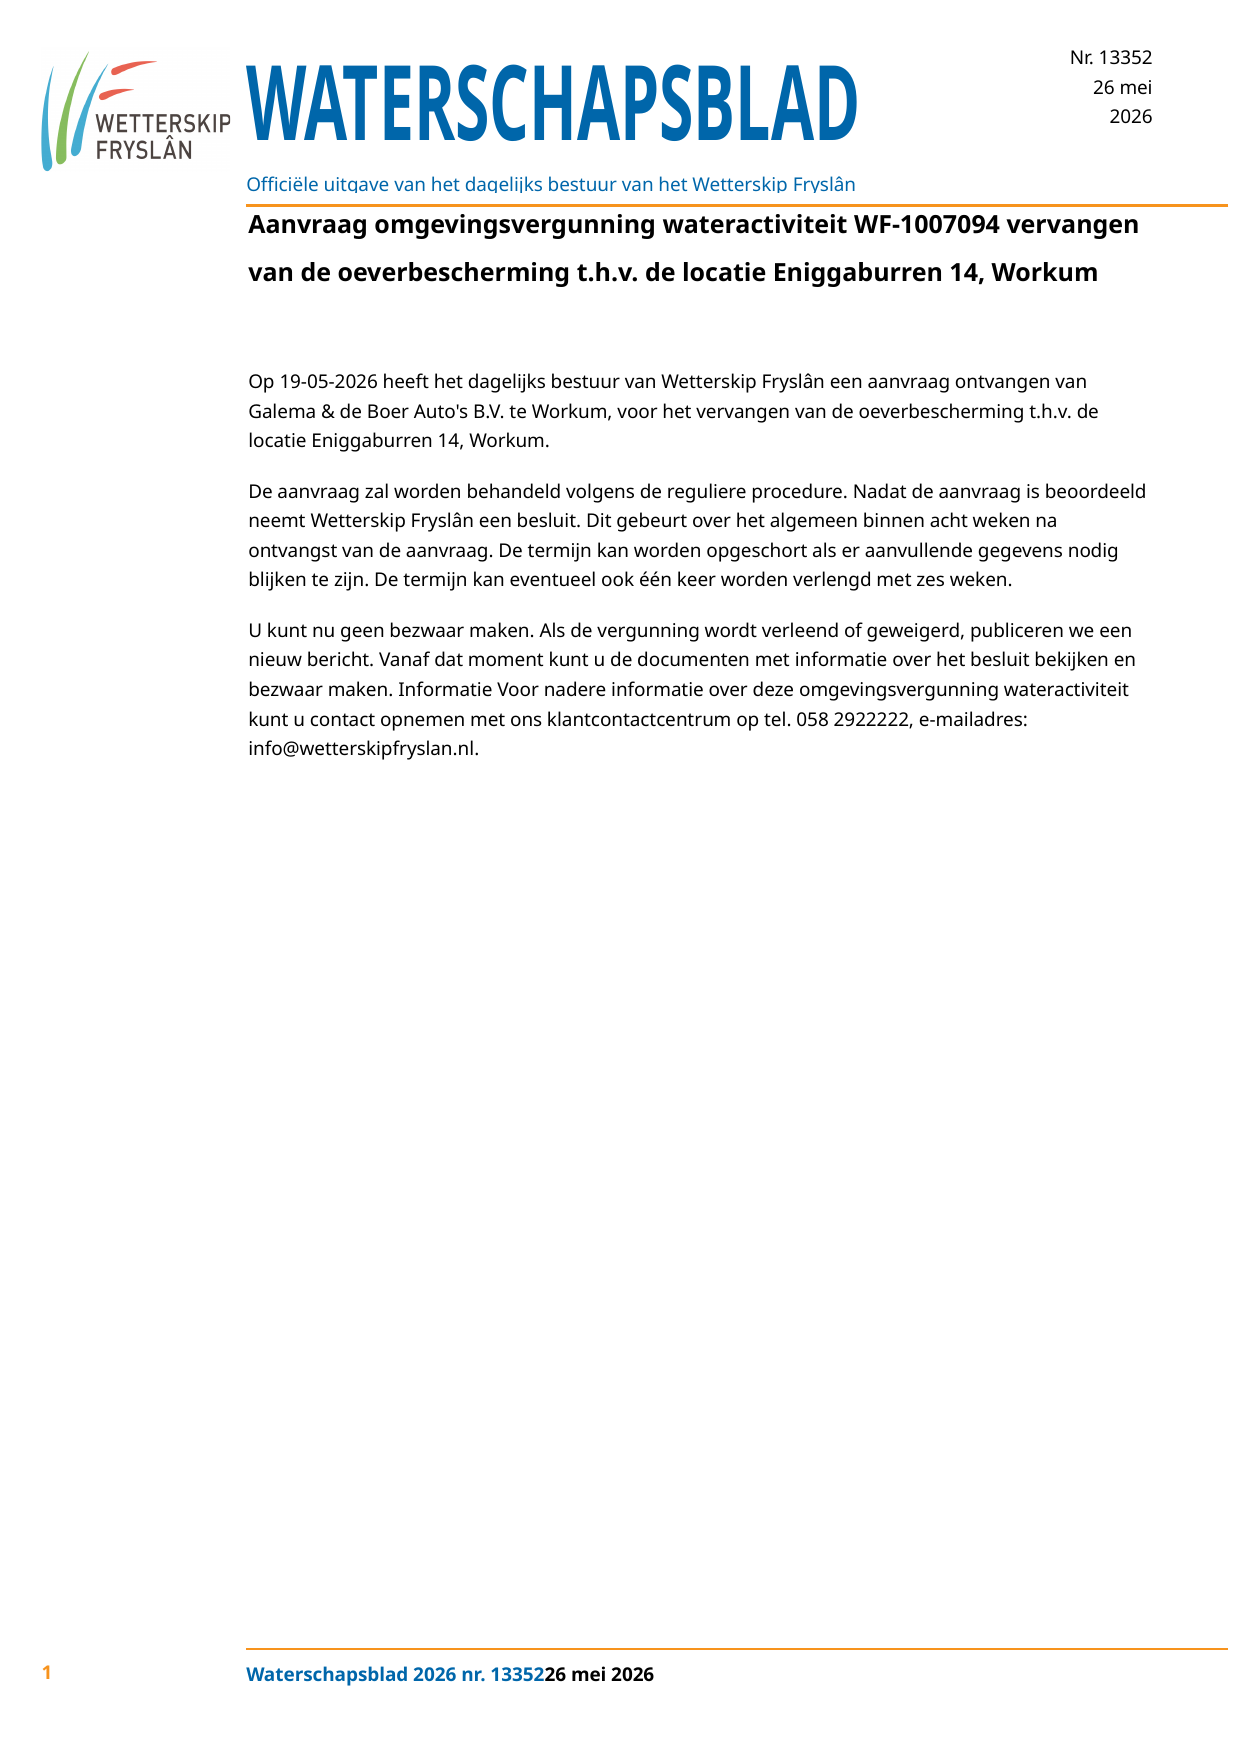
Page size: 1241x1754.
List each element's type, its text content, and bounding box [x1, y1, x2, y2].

text Op 19-05-2026 heeft het dagelijks bestuur van Wetterskip Fryslân een aanvraag ontvangen van Galema & de Boer Auto's B.V. te Workum, voor het vervangen van de oeverbescherming t.h.v. de locatie Eniggaburren 14, Workum. [248, 368, 1152, 453]
picture [41, 47, 231, 172]
text U kunt nu geen bezwaar maken. Als de vergunning wordt verleend of geweigerd, publiceren we een nieuw bericht. Vanaf dat moment kunt u de documenten met informatie over het besluit bekijken en bezwaar maken. Informatie Voor nadere informatie over deze omgevingsvergunning wateractiviteit kunt u contact opnemen met ons klantcontactcentrum op tel. 058 2922222, e-mailadres: info@wetterskipfryslan.nl. [248, 617, 1152, 761]
text De aanvraag zal worden behandeld volgens de reguliere procedure. Nadat de aanvraag is beoordeeld neemt Wetterskip Fryslân een besluit. Dit gebeurt over het algemeen binnen acht weken na ontvangst van de aanvraag. De termijn kan worden opgeschort als er aanvullende gegevens nodig blijken te zijn. De termijn kan eventueel ook één keer worden verlengd met zes weken. [248, 478, 1152, 592]
text Aanvraag omgevingsvergunning wateractiviteit WF-1007094 vervangen van de oeverbescherming t.h.v. de locatie Eniggaburren 14, Workum [248, 207, 1152, 288]
